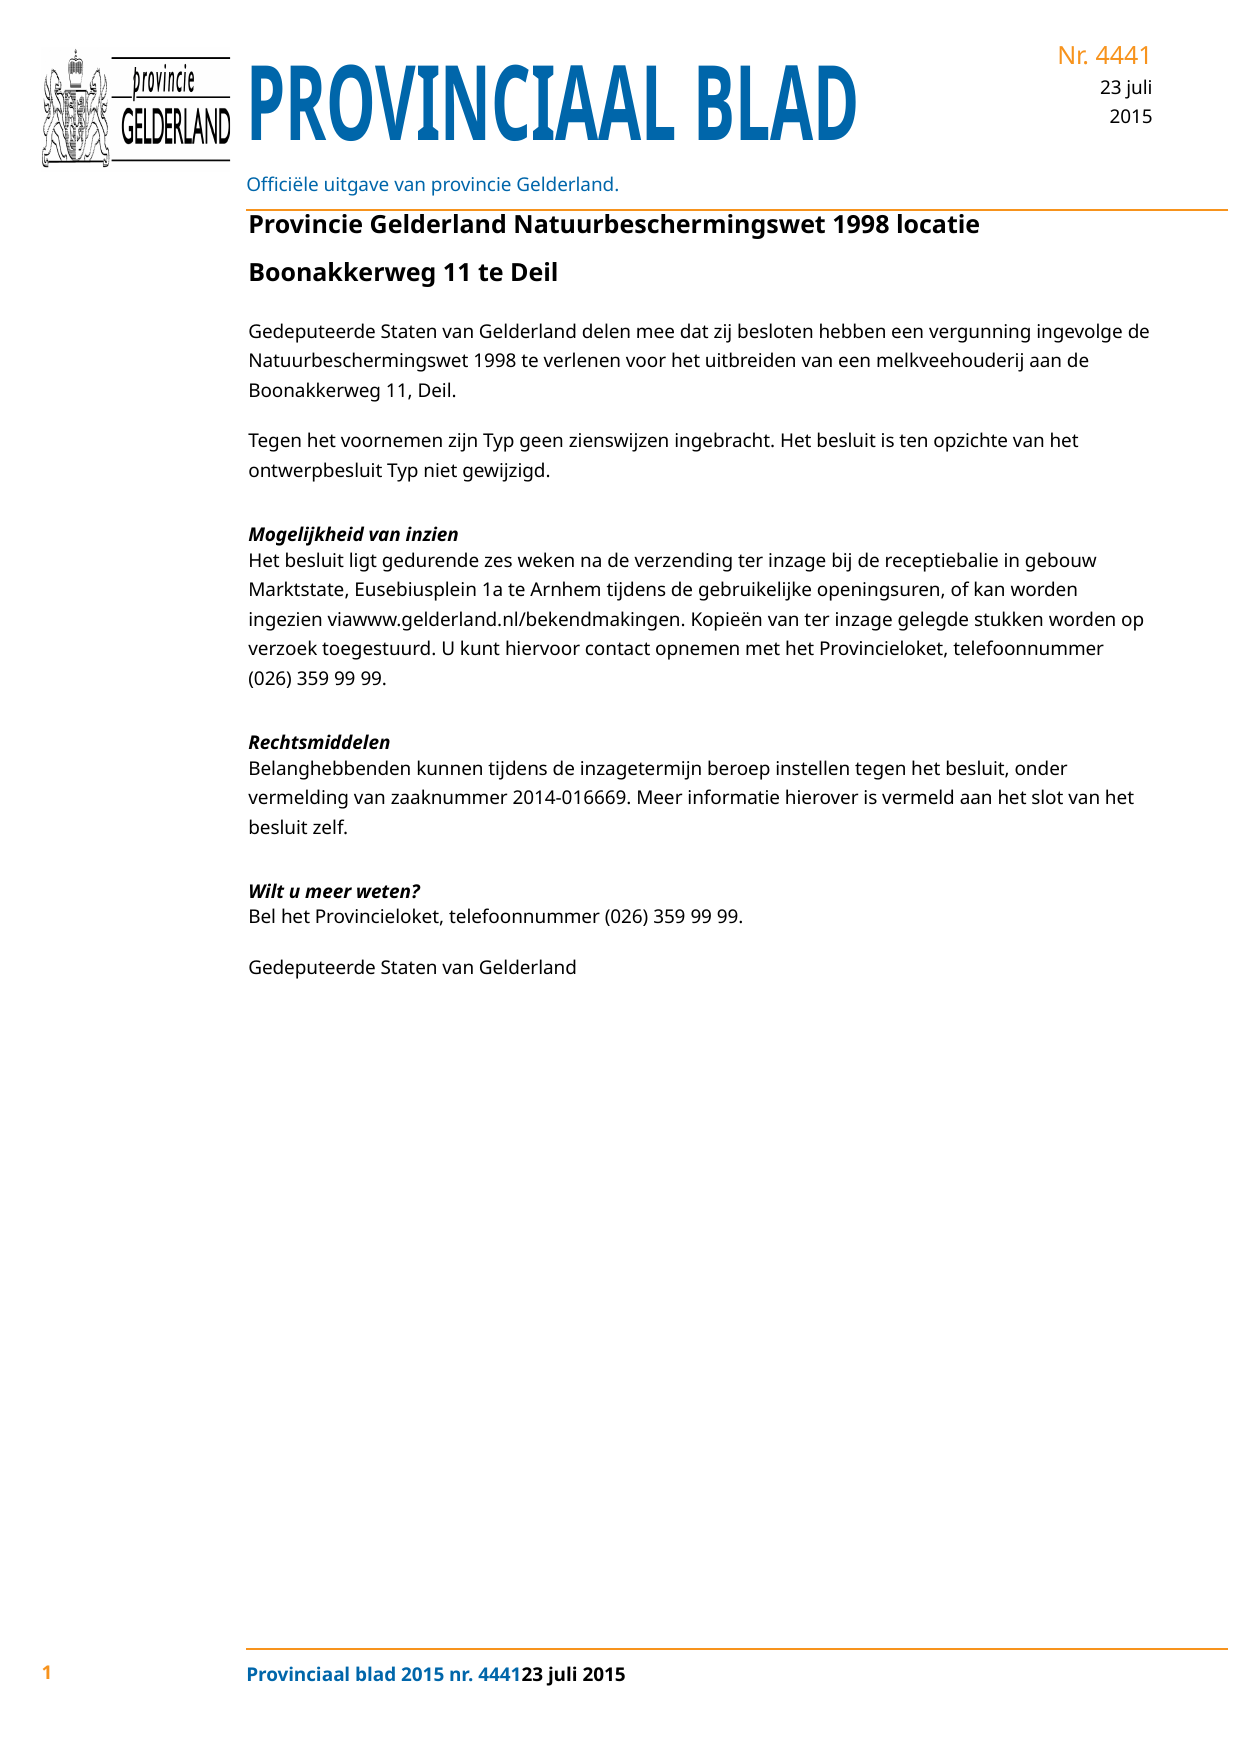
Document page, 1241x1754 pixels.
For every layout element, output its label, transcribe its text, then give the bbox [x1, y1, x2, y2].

text Wilt u meer weten? [248, 878, 1152, 904]
text Mogelijkheid van inzien [248, 521, 1152, 547]
text Provincie Gelderland Natuurbeschermingswet 1998 locatie Boonakkerweg 11 te Deil [248, 211, 1152, 288]
text Gedeputeerde Staten van Gelderland delen mee dat zij besloten hebben een vergunning ingevolge de Natuurbeschermingswet 1998 te verlenen voor het uitbreiden van een melkveehouderij aan de Boonakkerweg 11, Deil. [248, 318, 1152, 403]
text Het besluit ligt gedurende zes weken na de verzending ter inzage bij de receptiebalie in gebouw Marktstate, Eusebiusplein 1a te Arnhem tijdens de gebruikelijke openingsuren, of kan worden ingezien viawww.gelderland.nl/bekendmakingen. Kopieën van ter inzage gelegde stukken worden op verzoek toegestuurd. U kunt hiervoor contact opnemen met het Provincieloket, telefoonnummer (026) 359 99 99. [248, 547, 1152, 691]
text Belanghebbenden kunnen tijdens de inzagetermijn beroep instellen tegen het besluit, onder vermelding van zaaknummer 2014-016669. Meer informatie hierover is vermeld aan het slot van het besluit zelf. [248, 755, 1152, 840]
text Bel het Provincieloket, telefoonnummer (026) 359 99 99. [248, 904, 1152, 929]
text Tegen het voornemen zijn Typ geen zienswijzen ingebracht. Het besluit is ten opzichte van het ontwerpbesluit Typ niet gewijzigd. [248, 427, 1152, 483]
text Gedeputeerde Staten van Gelderland [248, 954, 1152, 980]
picture [41, 47, 231, 172]
text Rechtsmiddelen [248, 729, 1152, 755]
